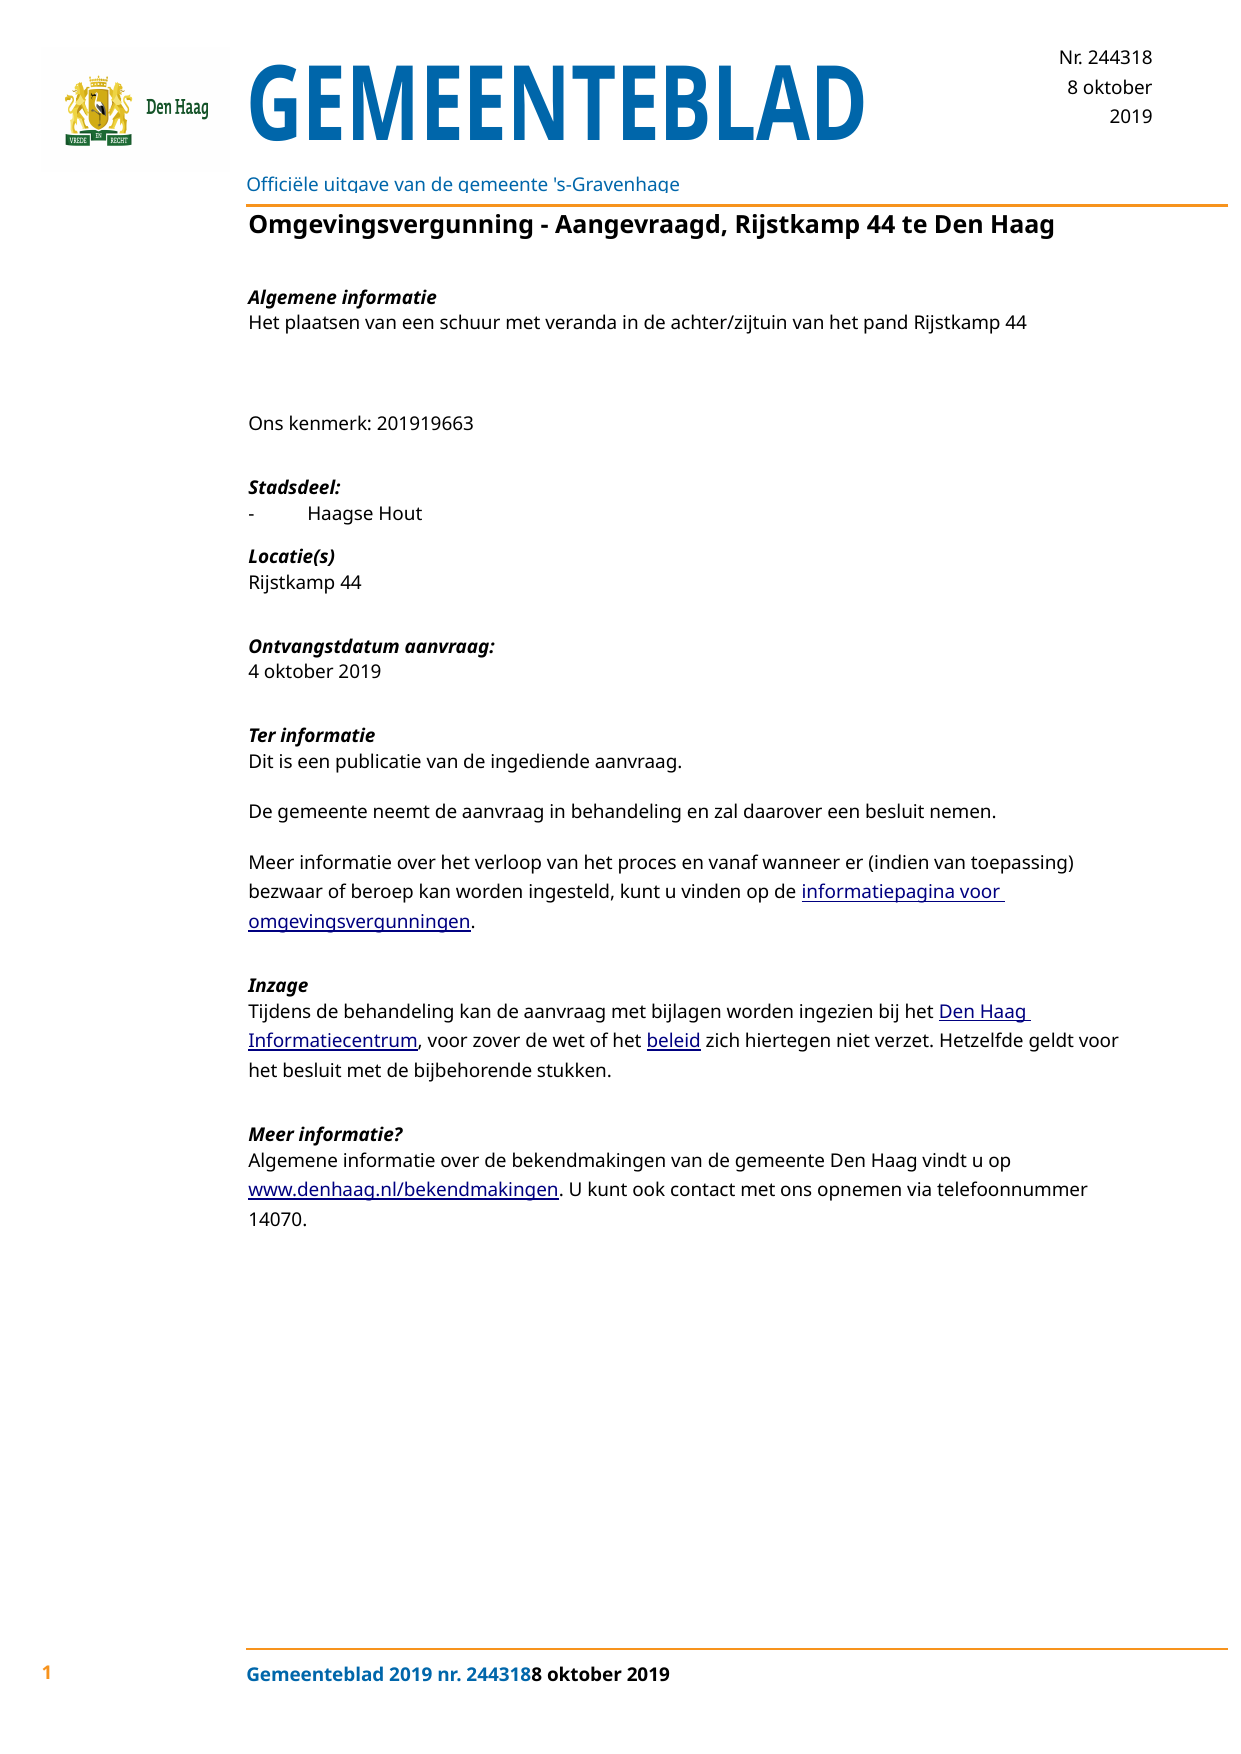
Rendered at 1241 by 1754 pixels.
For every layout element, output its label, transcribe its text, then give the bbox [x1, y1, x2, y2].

text Omgevingsvergunning - Aangevraagd, Rijstkamp 44 te Den Haag [248, 207, 1152, 241]
text Locatie(s) [248, 543, 1152, 569]
text Algemene informatie over de bekendmakingen van de gemeente Den Haag vindt u op www.denhaag.nl/bekendmakingen. U kunt ook contact met ons opnemen via telefoonnummer 14070. [248, 1147, 1152, 1232]
picture [41, 47, 231, 172]
text Meer informatie? [248, 1121, 1152, 1147]
text Rijstkamp 44 [248, 569, 1152, 595]
text Stadsdeel: [248, 474, 1152, 500]
text Ons kenmerk: 201919663 [248, 410, 1152, 436]
text Inzage [248, 972, 1152, 998]
text De gemeente neemt de aanvraag in behandeling en zal daarover een besluit nemen. [248, 799, 1152, 824]
text Meer informatie over het verloop van het proces en vanaf wanneer er (indien van toepassing) bezwaar of beroep kan worden ingesteld, kunt u vinden op de informatiepagina voor omgevingsvergunningen. [248, 849, 1152, 934]
text Ter informatie [248, 723, 1152, 748]
text Tijdens de behandeling kan de aanvraag met bijlagen worden ingezien bij het Den Haag Informatiecentrum, voor zover de wet of het beleid zich hiertegen niet verzet. Hetzelfde geldt voor het besluit met de bijbehorende stukken. [248, 998, 1152, 1083]
text Dit is een publicatie van de ingediende aanvraag. [248, 748, 1152, 774]
list Haagse Hout [248, 500, 1152, 526]
text 4 oktober 2019 [248, 659, 1152, 684]
text Het plaatsen van een schuur met veranda in de achter/zijtuin van het pand Rijstkamp 44 [248, 309, 1152, 335]
text Ontvangstdatum aanvraag: [248, 633, 1152, 659]
text Algemene informatie [248, 284, 1152, 309]
